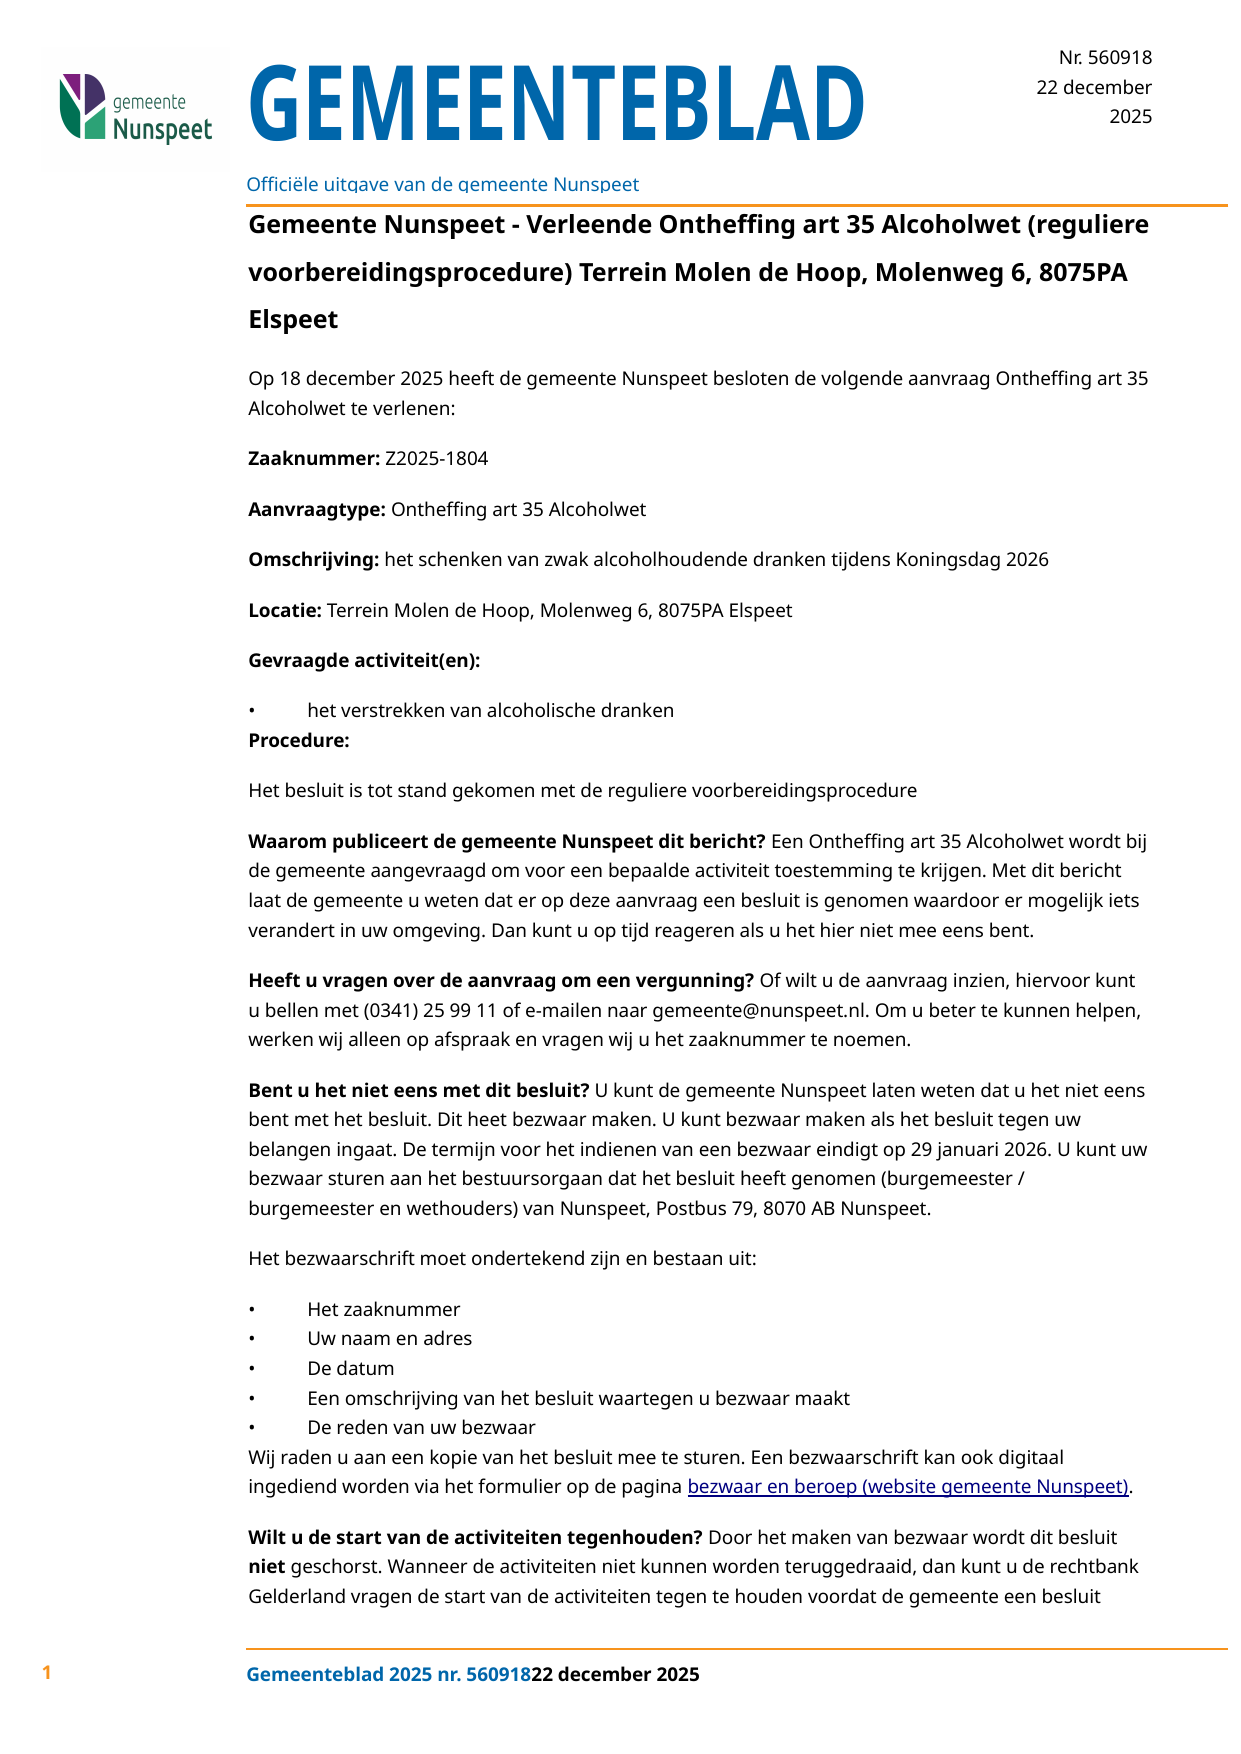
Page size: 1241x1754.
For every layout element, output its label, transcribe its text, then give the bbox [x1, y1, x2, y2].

text Wilt u de start van de activiteiten tegenhouden? Door het maken van bezwaar wordt dit besluit niet geschorst. Wanneer de activiteiten niet kunnen worden teruggedraaid, dan kunt u de rechtbank Gelderland vragen de start van de activiteiten tegen te houden voordat de gemeente een besluit [248, 1524, 1152, 1609]
text Procedure: [248, 727, 1152, 753]
text Het besluit is tot stand gekomen met de reguliere voorbereidingsprocedure [248, 778, 1152, 803]
text Zaaknummer: Z2025-1804 [248, 446, 1152, 471]
list Uw naam en adres [248, 1326, 1152, 1351]
text Aanvraagtype: Ontheffing art 35 Alcoholwet [248, 496, 1152, 522]
list De reden van uw bezwaar [248, 1414, 1152, 1440]
text Omschrijving: het schenken van zwak alcoholhoudende dranken tijdens Koningsdag 2026 [248, 546, 1152, 572]
list Het zaaknummer [248, 1296, 1152, 1322]
text Waarom publiceert de gemeente Nunspeet dit bericht? Een Ontheffing art 35 Alcoholwet wordt bij de gemeente aangevraagd om voor een bepaalde activiteit toestemming te krijgen. Met dit bericht laat de gemeente u weten dat er op deze aanvraag een besluit is genomen waardoor er mogelijk iets verandert in uw omgeving. Dan kunt u op tijd reageren als u het hier niet mee eens bent. [248, 828, 1152, 942]
text Gevraagde activiteit(en): [248, 647, 1152, 673]
text Het bezwaarschrift moet ondertekend zijn en bestaan uit: [248, 1246, 1152, 1271]
text Wij raden u aan een kopie van het besluit mee te sturen. Een bezwaarschrift kan ook digitaal ingediend worden via het formulier op de pagina bezwaar en beroep (website gemeente Nunspeet). [248, 1444, 1152, 1499]
picture [41, 47, 231, 172]
text Gemeente Nunspeet - Verleende Ontheffing art 35 Alcoholwet (reguliere voorbereidingsprocedure) Terrein Molen de Hoop, Molenweg 6, 8075PA Elspeet [248, 207, 1152, 336]
text Heeft u vragen over de aanvraag om een vergunning? Of wilt u de aanvraag inzien, hiervoor kunt u bellen met (0341) 25 99 11 of e-mailen naar gemeente@nunspeet.nl. Om u beter te kunnen helpen, werken wij alleen op afspraak en vragen wij u het zaaknummer te noemen. [248, 967, 1152, 1052]
list het verstrekken van alcoholische dranken [248, 698, 1152, 723]
list Een omschrijving van het besluit waartegen u bezwaar maakt [248, 1385, 1152, 1410]
text Bent u het niet eens met dit besluit? U kunt de gemeente Nunspeet laten weten dat u het niet eens bent met het besluit. Dit heet bezwaar maken. U kunt bezwaar maken als het besluit tegen uw belangen ingaat. De termijn voor het indienen van een bezwaar eindigt op 29 januari 2026. U kunt uw bezwaar sturen aan het bestuursorgaan dat het besluit heeft genomen (burgemeester / burgemeester en wethouders) van Nunspeet, Postbus 79, 8070 AB Nunspeet. [248, 1077, 1152, 1221]
list De datum [248, 1355, 1152, 1381]
text Locatie: Terrein Molen de Hoop, Molenweg 6, 8075PA Elspeet [248, 597, 1152, 622]
text Op 18 december 2025 heeft de gemeente Nunspeet besloten de volgende aanvraag Ontheffing art 35 Alcoholwet te verlenen: [248, 366, 1152, 421]
